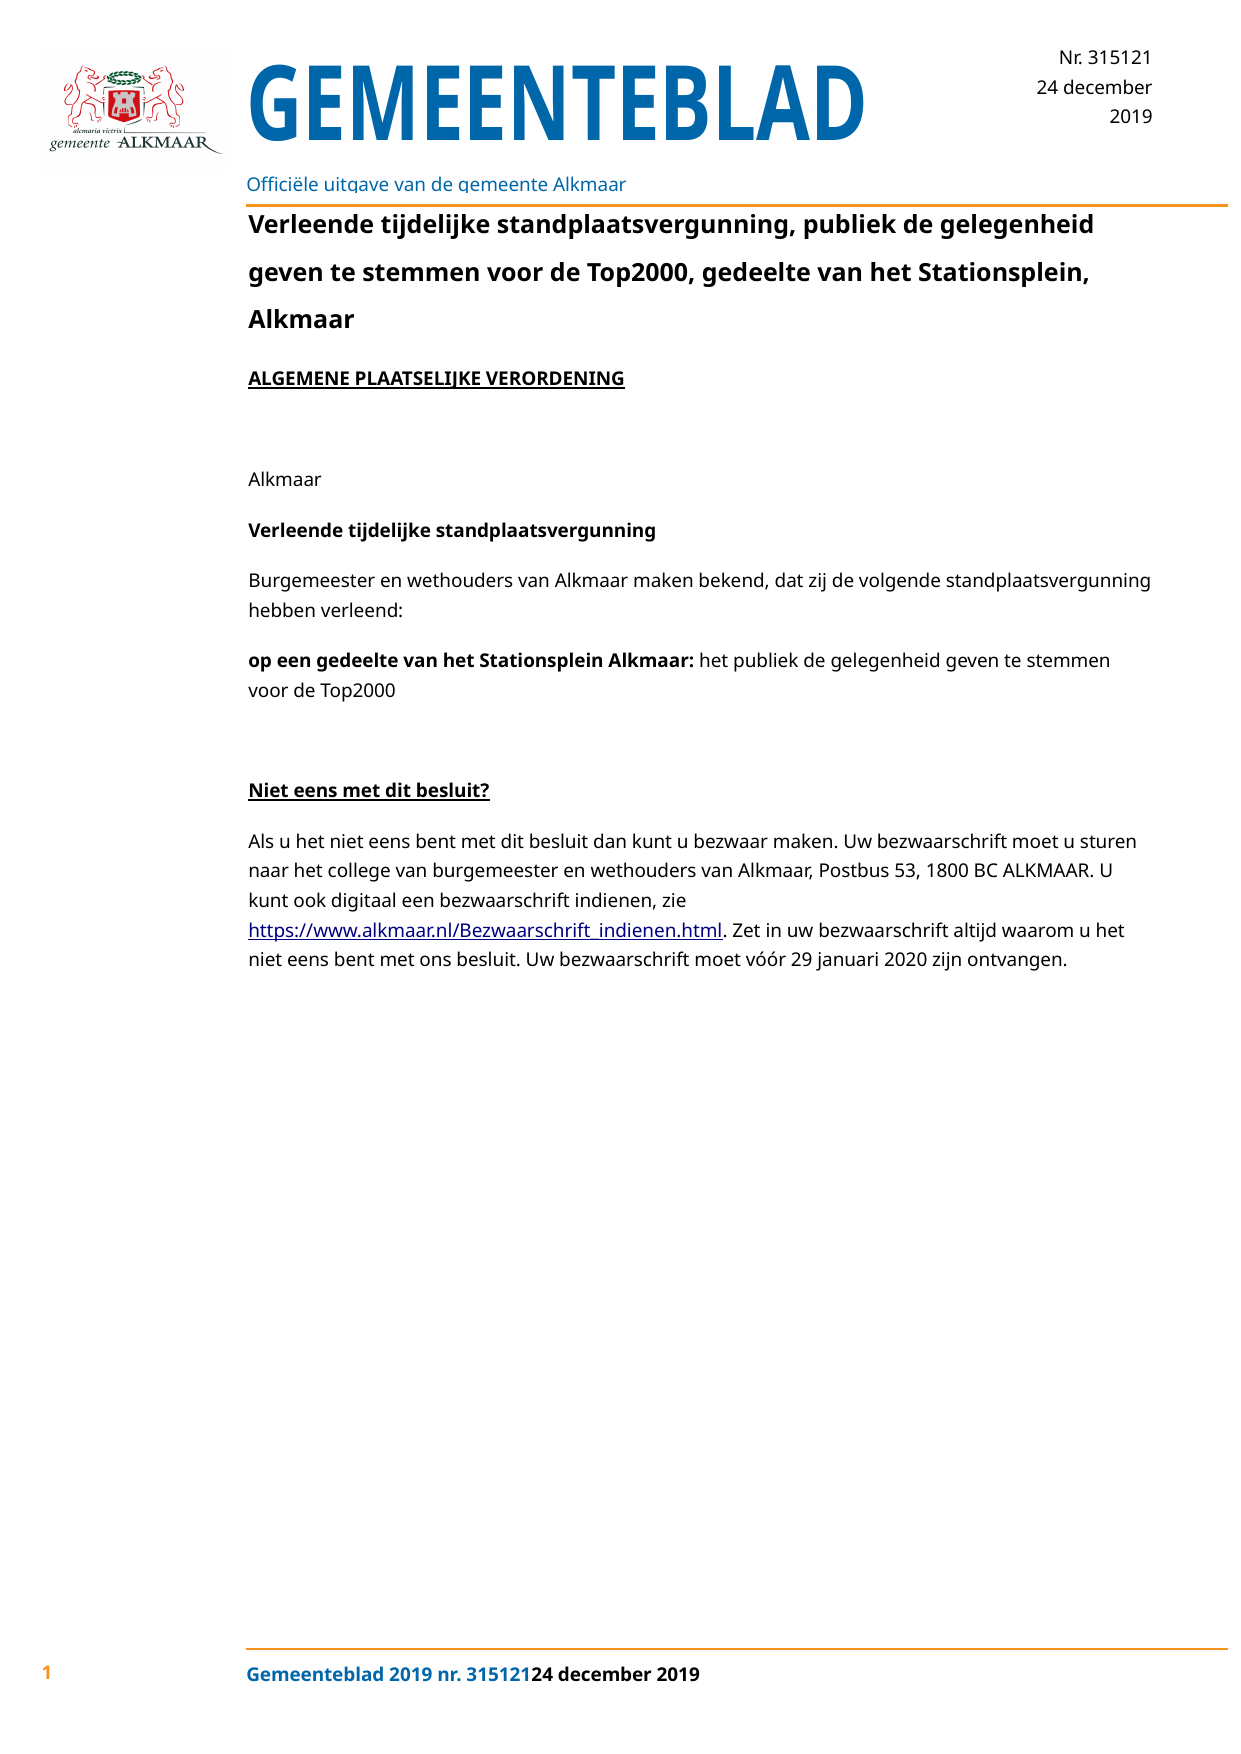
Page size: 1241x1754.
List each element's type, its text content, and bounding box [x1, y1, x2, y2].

text ALGEMENE PLAATSELIJKE VERORDENING [248, 366, 1152, 391]
text Burgemeester en wethouders van Alkmaar maken bekend, dat zij de volgende standplaatsvergunning hebben verleend: [248, 567, 1152, 622]
text Verleende tijdelijke standplaatsvergunning [248, 517, 1152, 542]
text Verleende tijdelijke standplaatsvergunning, publiek de gelegenheid geven te stemmen voor de Top2000, gedeelte van het Stationsplein, Alkmaar [248, 207, 1152, 336]
text Niet eens met dit besluit? [248, 778, 1152, 803]
text op een gedeelte van het Stationsplein Alkmaar: het publiek de gelegenheid geven te stemmen voor de Top2000 [248, 647, 1152, 702]
text Als u het niet eens bent met dit besluit dan kunt u bezwaar maken. Uw bezwaarschrift moet u sturen naar het college van burgemeester en wethouders van Alkmaar, Postbus 53, 1800 BC ALKMAAR. U kunt ook digitaal een bezwaarschrift indienen, zie https://www.alkmaar.nl/Bezwaarschrift_indienen.html. Zet in uw bezwaarschrift altijd waarom u het niet eens bent met ons besluit. Uw bezwaarschrift moet vóór 29 januari 2020 zijn ontvangen. [248, 828, 1152, 972]
text Alkmaar [248, 466, 1152, 492]
picture [41, 47, 231, 172]
